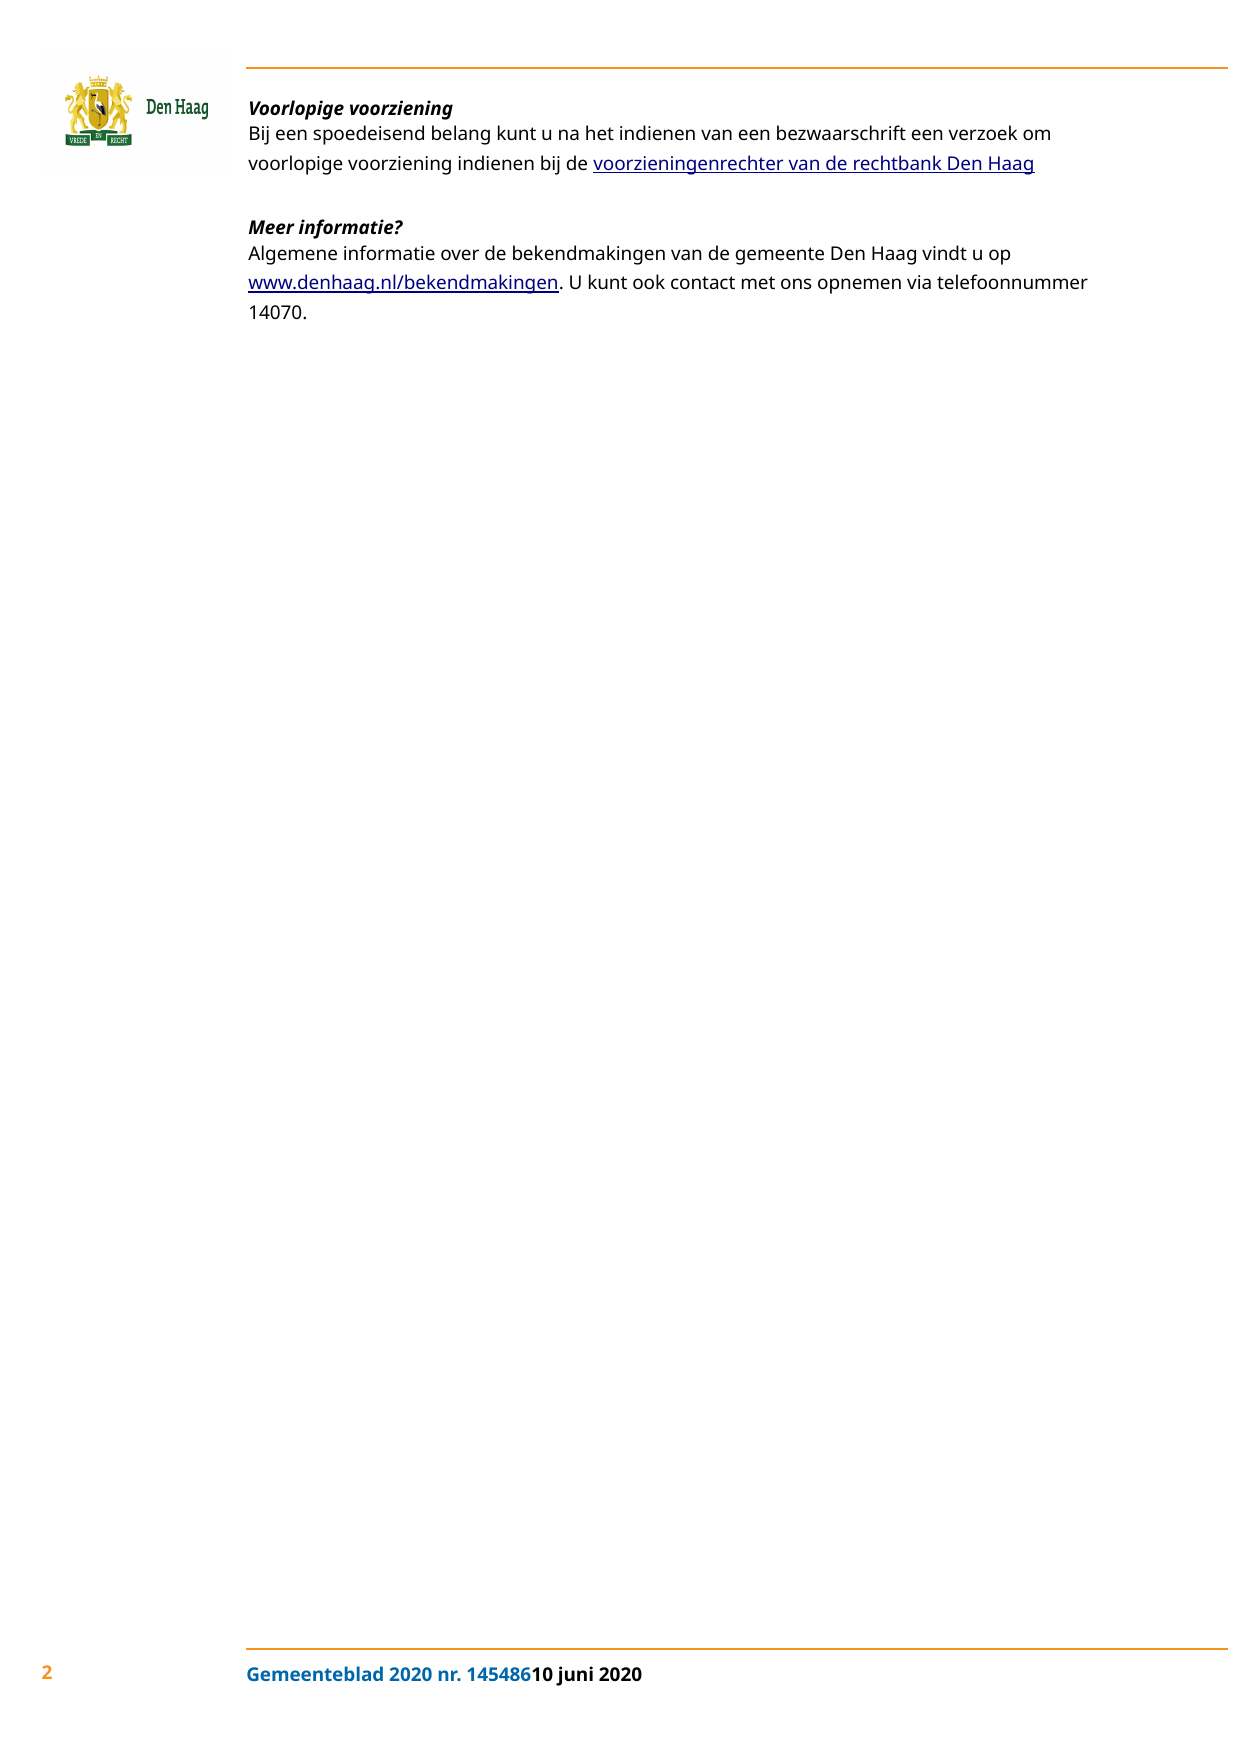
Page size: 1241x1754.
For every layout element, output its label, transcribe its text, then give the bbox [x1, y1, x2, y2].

text Algemene informatie over de bekendmakingen van de gemeente Den Haag vindt u op www.denhaag.nl/bekendmakingen. U kunt ook contact met ons opnemen via telefoonnummer 14070. [248, 240, 1152, 325]
text Meer informatie? [248, 214, 1152, 240]
text Bij een spoedeisend belang kunt u na het indienen van een bezwaarschrift een verzoek om voorlopige voorziening indienen bij de voorzieningenrechter van de rechtbank Den Haag [248, 121, 1152, 176]
text Voorlopige voorziening [248, 95, 1152, 121]
picture [41, 47, 231, 172]
